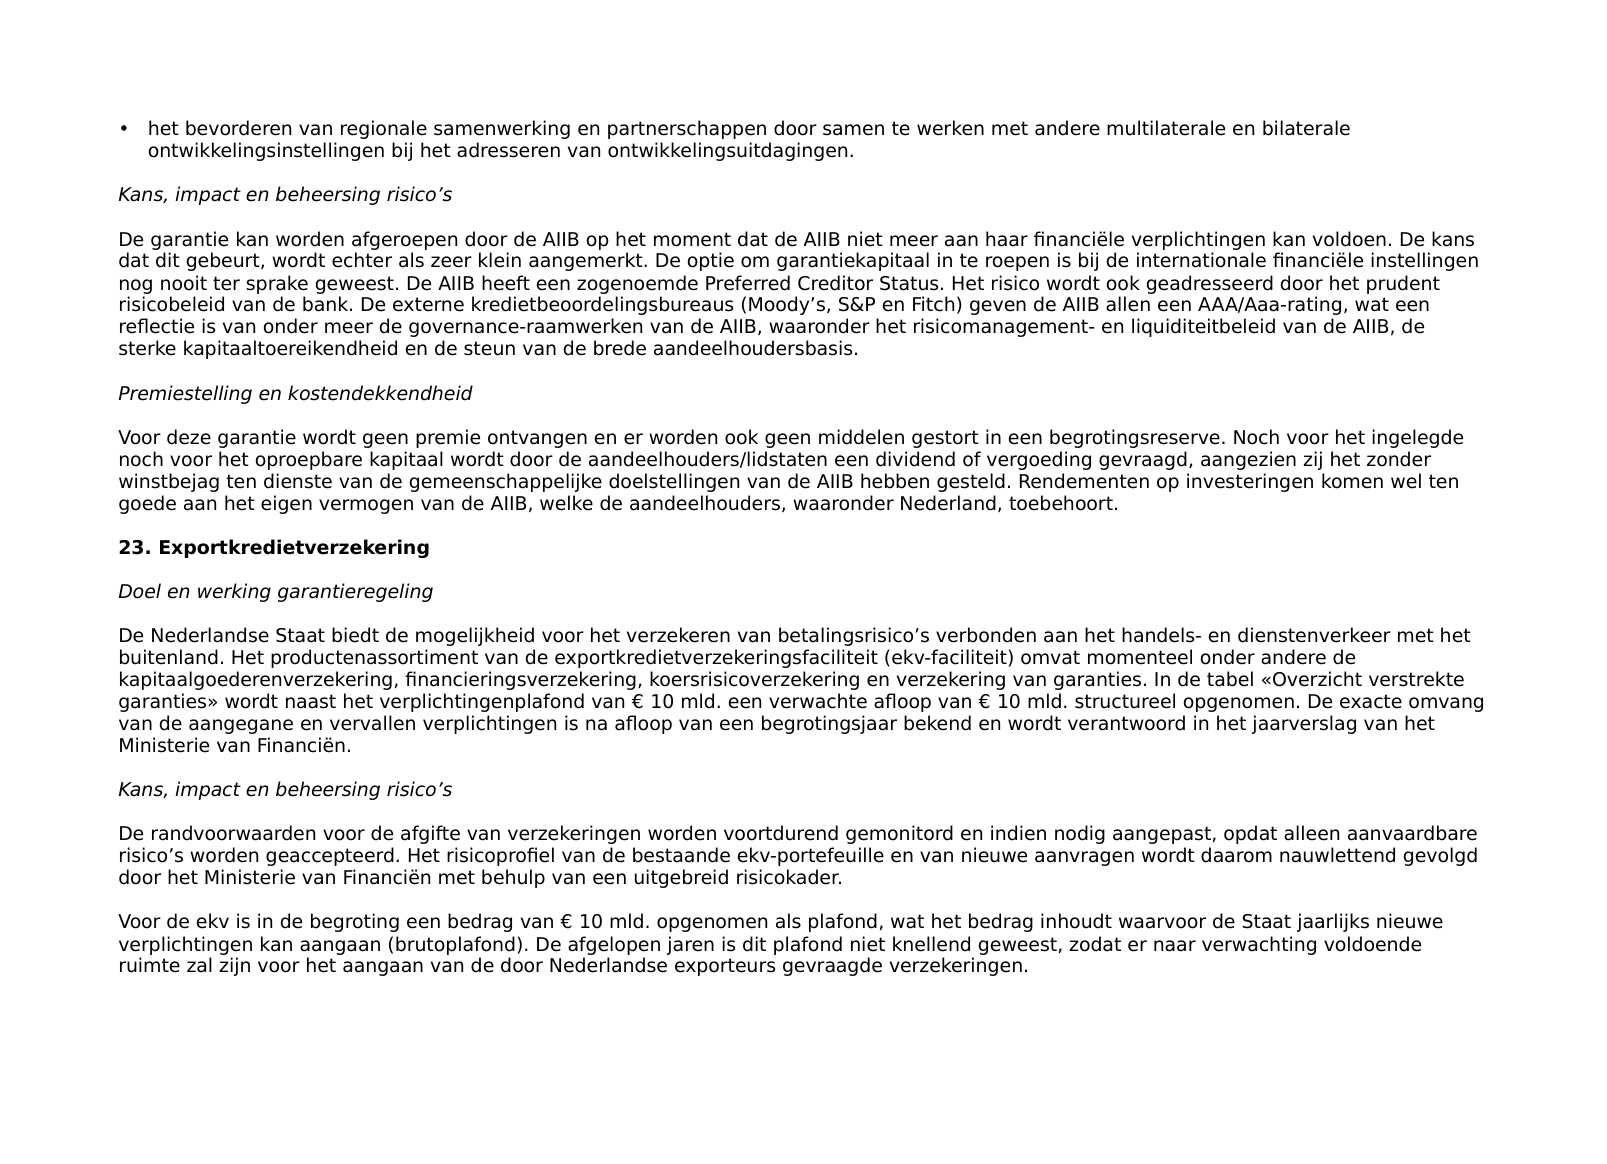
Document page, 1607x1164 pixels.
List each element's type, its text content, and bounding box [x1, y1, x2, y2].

subtitle 23. Exportkredietverzekering [118, 537, 1488, 559]
text De randvoorwaarden voor de afgifte van verzekeringen worden voortdurend gemonitord en indien nodig aangepast, opdat alleen aanvaardbare risico’s worden geaccepteerd. Het risicoprofiel van de bestaande ekv-portefeuille en van nieuwe aanvragen wordt daarom nauwlettend gevolgd door het Ministerie van Financiën met behulp van een uitgebreid risicokader. [118, 823, 1488, 889]
text Voor deze garantie wordt geen premie ontvangen en er worden ook geen middelen gestort in een begrotingsreserve. Noch voor het ingelegde noch voor het oproepbare kapitaal wordt door de aandeelhouders/lidstaten een dividend of vergoeding gevraagd, aangezien zij het zonder winstbejag ten dienste van de gemeenschappelijke doelstellingen van de AIIB hebben gesteld. Rendementen op investeringen komen wel ten goede aan het eigen vermogen van de AIIB, welke de aandeelhouders, waaronder Nederland, toebehoort. [118, 427, 1488, 514]
text Voor de ekv is in de begroting een bedrag van € 10 mld. opgenomen als plafond, wat het bedrag inhoudt waarvoor de Staat jaarlijks nieuwe verplichtingen kan aangaan (brutoplafond). De afgelopen jaren is dit plafond niet knellend geweest, zodat er naar verwachting voldoende ruimte zal zijn voor het aangaan van de door Nederlandse exporteurs gevraagde verzekeringen. [118, 911, 1488, 977]
subtitle Doel en werking garantieregeling [118, 581, 1488, 603]
text De Nederlandse Staat biedt de mogelijkheid voor het verzekeren van betalingsrisico’s verbonden aan het handels- en dienstenverkeer met het buitenland. Het productenassortiment van de exportkredietverzekeringsfaciliteit (ekv-faciliteit) omvat momenteel onder andere de kapitaalgoederenverzekering, financieringsverzekering, koersrisicoverzekering en verzekering van garanties. In de tabel «Overzicht verstrekte garanties» wordt naast het verplichtingenplafond van € 10 mld. een verwachte afloop van € 10 mld. structureel opgenomen. De exacte omvang van de aangegane en vervallen verplichtingen is na afloop van een begrotingsjaar bekend en wordt verantwoord in het jaarverslag van het Ministerie van Financiën. [118, 625, 1488, 757]
text • het bevorderen van regionale samenwerking en partnerschappen door samen te werken met andere multilaterale en bilaterale ontwikkelingsinstellingen bij het adresseren van ontwikkelingsuitdagingen. [118, 118, 1488, 162]
subtitle Kans, impact en beheersing risico’s [118, 184, 1488, 206]
subtitle Kans, impact en beheersing risico’s [118, 779, 1488, 801]
subtitle Premiestelling en kostendekkendheid [118, 382, 1488, 404]
text De garantie kan worden afgeroepen door de AIIB op het moment dat de AIIB niet meer aan haar financiële verplichtingen kan voldoen. De kans dat dit gebeurt, wordt echter als zeer klein aangemerkt. De optie om garantiekapitaal in te roepen is bij de internationale financiële instellingen nog nooit ter sprake geweest. De AIIB heeft een zogenoemde Preferred Creditor Status. Het risico wordt ook geadresseerd door het prudent risicobeleid van de bank. De externe kredietbeoordelingsbureaus (Moody’s, S&P en Fitch) geven de AIIB allen een AAA/Aaa-rating, wat een reflectie is van onder meer de governance-raamwerken van de AIIB, waaronder het risicomanagement- en liquiditeitbeleid van de AIIB, de sterke kapitaaltoereikendheid en de steun van de brede aandeelhoudersbasis. [118, 228, 1488, 360]
